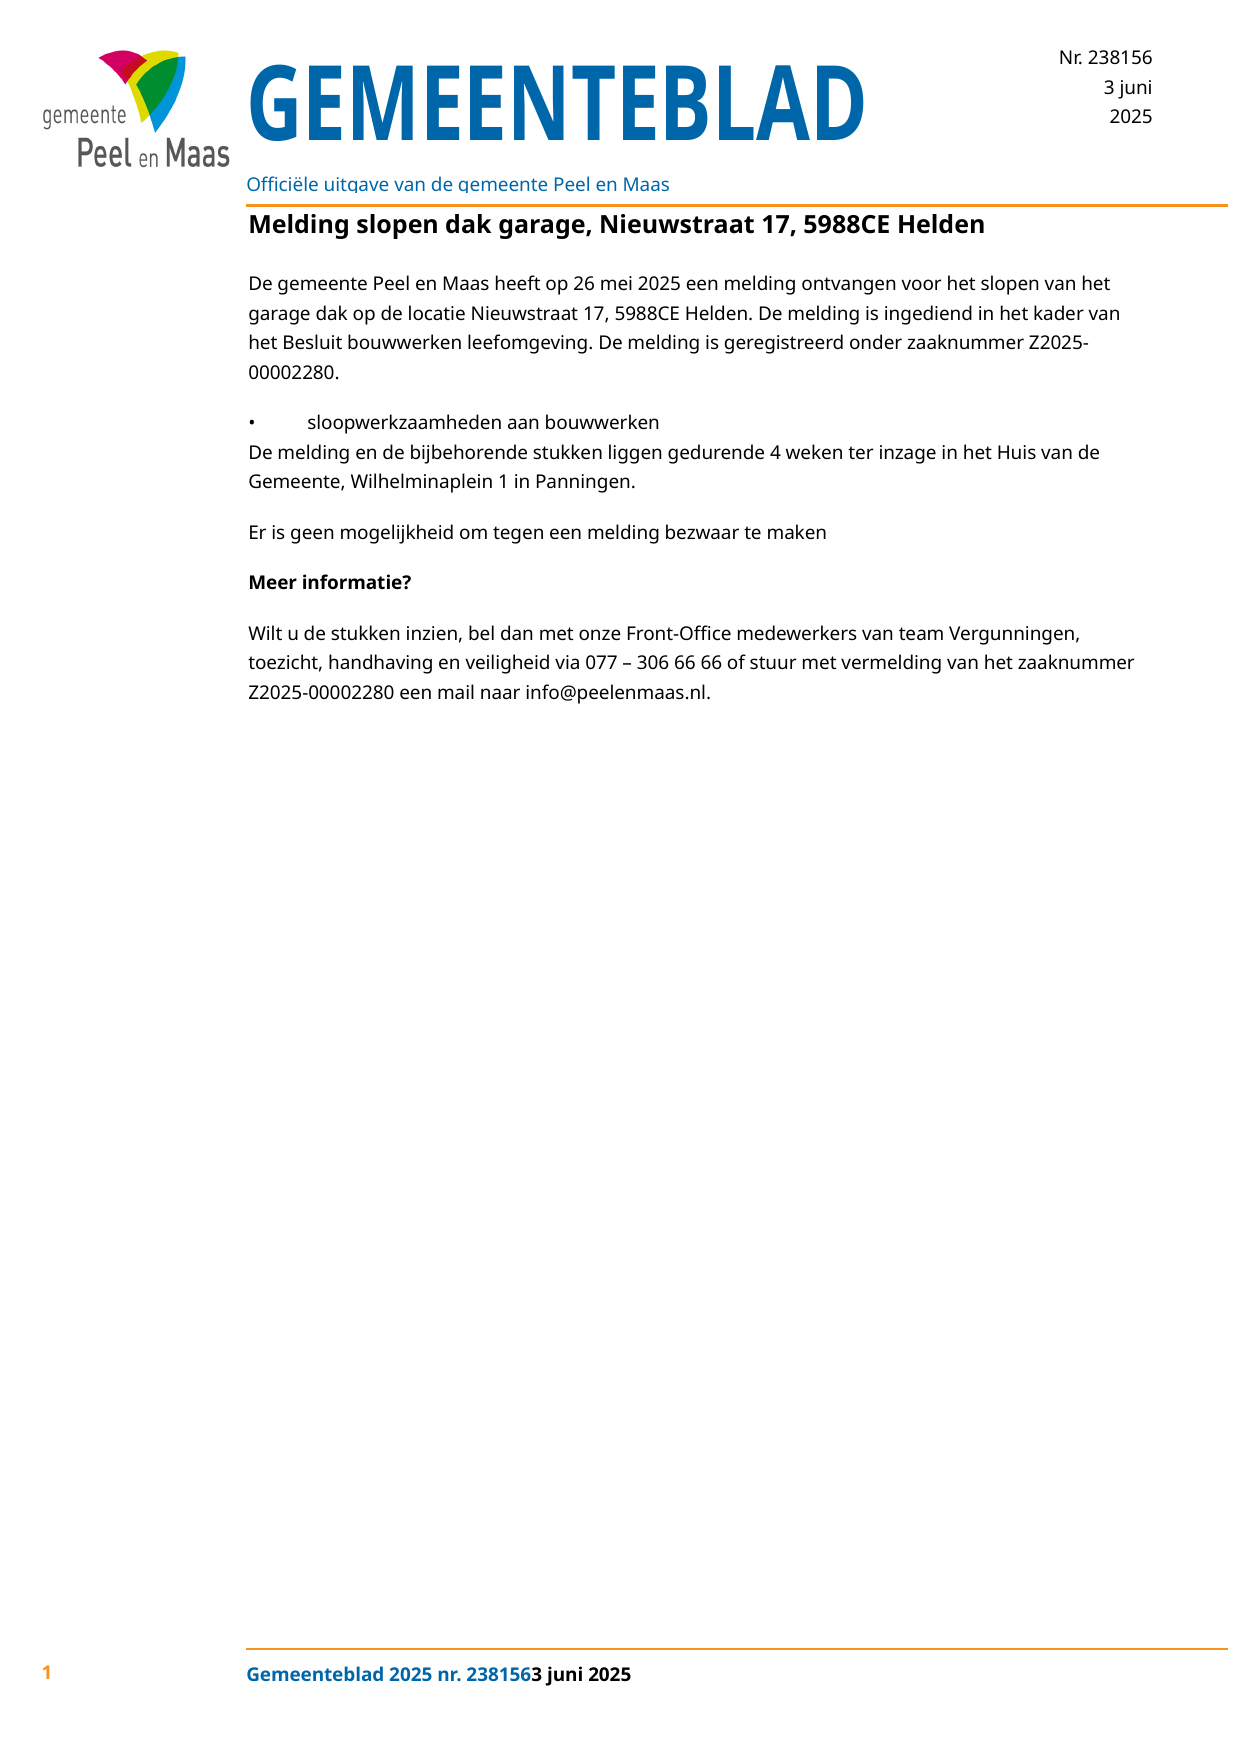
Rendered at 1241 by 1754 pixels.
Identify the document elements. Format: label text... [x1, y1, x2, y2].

list sloopwerkzaamheden aan bouwwerken [248, 409, 1152, 435]
text Wilt u de stukken inzien, bel dan met onze Front-Office medewerkers van team Vergunningen, toezicht, handhaving en veiligheid via 077 – 306 66 66 of stuur met vermelding van het zaaknummer Z2025-00002280 een mail naar info@peelenmaas.nl. [248, 620, 1152, 705]
picture [41, 47, 231, 172]
text Meer informatie? [248, 569, 1152, 595]
text De gemeente Peel en Maas heeft op 26 mei 2025 een melding ontvangen voor het slopen van het garage dak op de locatie Nieuwstraat 17, 5988CE Helden. De melding is ingediend in het kader van het Besluit bouwwerken leefomgeving. De melding is geregistreerd onder zaaknummer Z2025-00002280. [248, 270, 1152, 385]
text Er is geen mogelijkheid om tegen een melding bezwaar te maken [248, 519, 1152, 545]
text De melding en de bijbehorende stukken liggen gedurende 4 weken ter inzage in het Huis van de Gemeente, Wilhelminaplein 1 in Panningen. [248, 439, 1152, 494]
text Melding slopen dak garage, Nieuwstraat 17, 5988CE Helden [248, 207, 1152, 241]
